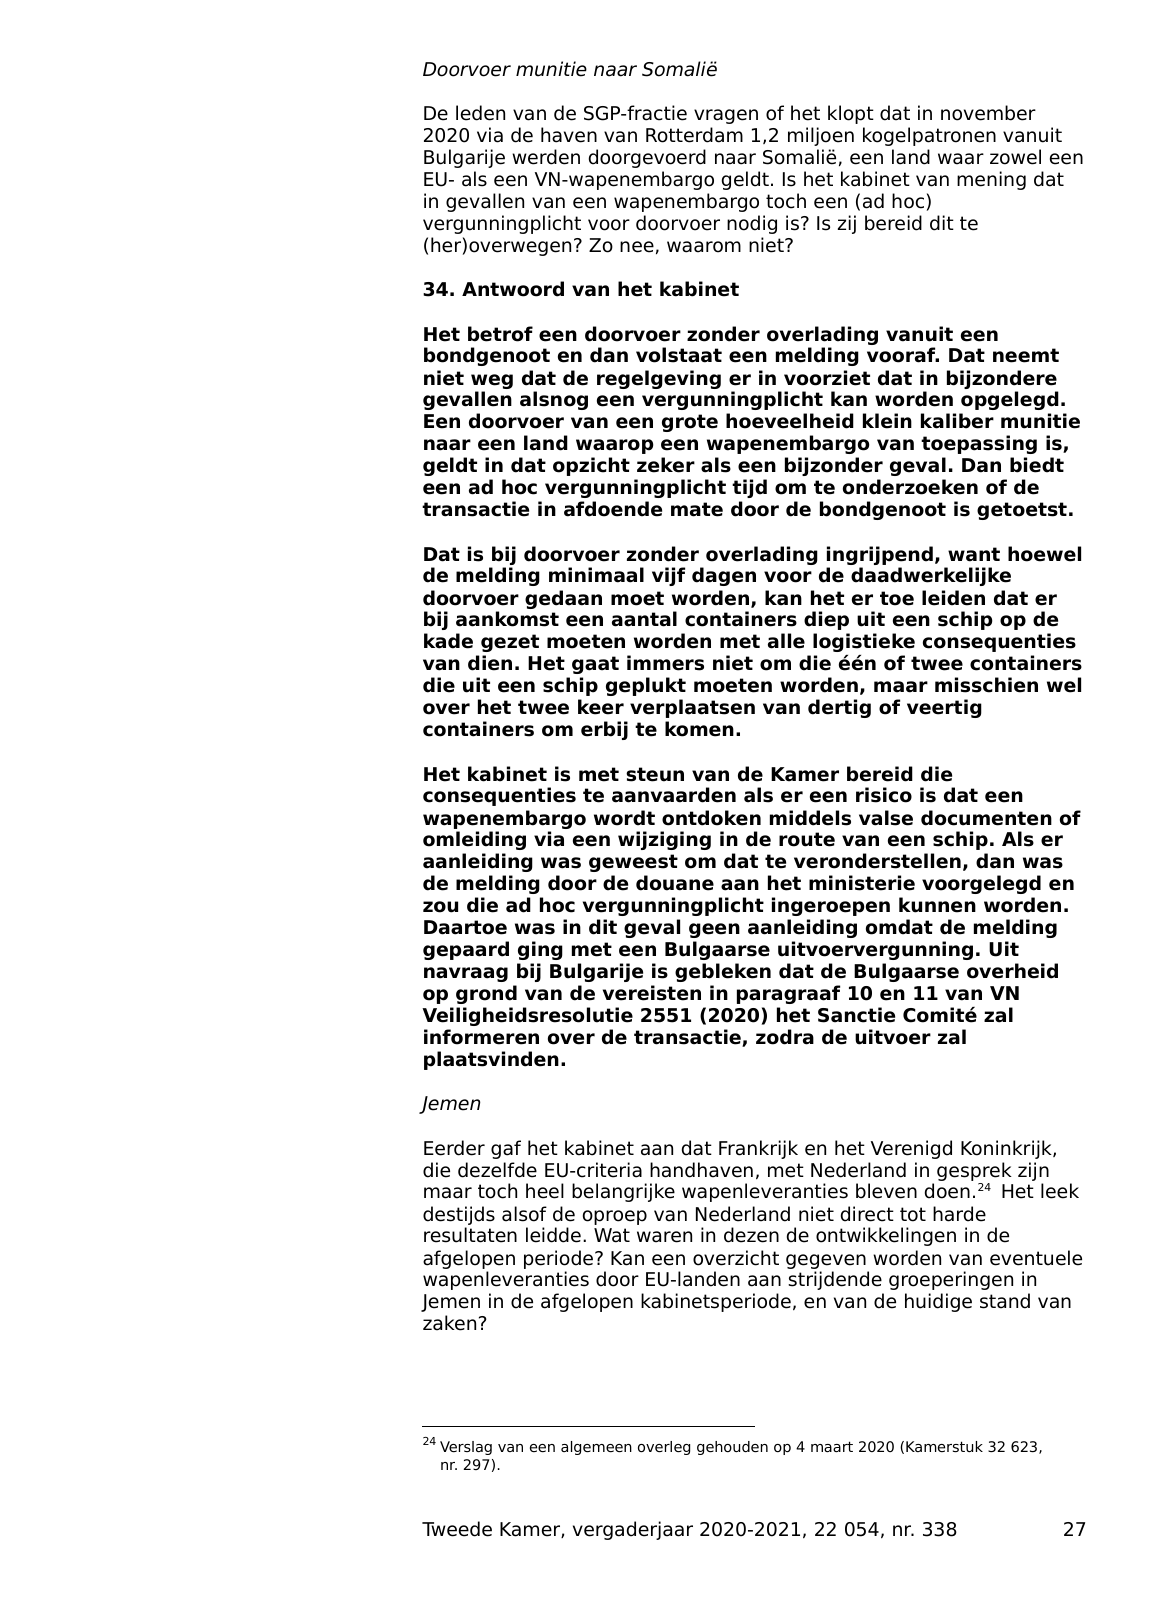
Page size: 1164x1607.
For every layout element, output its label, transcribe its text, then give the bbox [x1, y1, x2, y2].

subtitle Jemen [422, 1093, 1087, 1115]
subtitle Doorvoer munitie naar Somalië [422, 59, 1087, 81]
text Verslag van een algemeen overleg gehouden op 4 maart 2020 (Kamerstuk 32 623, nr. 297). [422, 1435, 1087, 1474]
text Het kabinet is met steun van de Kamer bereid die consequenties te aanvaarden als er een risico is dat een wapenembargo wordt ontdoken middels valse documenten of omleiding via een wijziging in de route van een schip. Als er aanleiding was geweest om dat te veronderstellen, dan was de melding door de douane aan het ministerie voorgelegd en zou die ad hoc vergunningplicht ingeroepen kunnen worden. Daartoe was in dit geval geen aanleiding omdat de melding gepaard ging met een Bulgaarse uitvoervergunning. Uit navraag bij Bulgarije is gebleken dat de Bulgaarse overheid op grond van de vereisten in paragraaf 10 en 11 van VN Veiligheidsresolutie 2551 (2020) het Sanctie Comité zal informeren over de transactie, zodra de uitvoer zal plaatsvinden. [422, 763, 1087, 1071]
text De leden van de SGP-fractie vragen of het klopt dat in november 2020 via de haven van Rotterdam 1,2 miljoen kogelpatronen vanuit Bulgarije werden doorgevoerd naar Somalië, een land waar zowel een EU- als een VN-wapenembargo geldt. Is het kabinet van mening dat in gevallen van een wapenembargo toch een (ad hoc) vergunningplicht voor doorvoer nodig is? Is zij bereid dit te (her)overwegen? Zo nee, waarom niet? [422, 103, 1087, 257]
text Eerder gaf het kabinet aan dat Frankrijk en het Verenigd Koninkrijk, die dezelfde EU-criteria handhaven, met Nederland in gesprek zijn maar toch heel belangrijke wapenleveranties bleven doen. Het leek destijds alsof de oproep van Nederland niet direct tot harde resultaten leidde. Wat waren in dezen de ontwikkelingen in de afgelopen periode? Kan een overzicht gegeven worden van eventuele wapenleveranties door EU-landen aan strijdende groeperingen in Jemen in de afgelopen kabinetsperiode, en van de huidige stand van zaken? [422, 1137, 1087, 1335]
subtitle 34. Antwoord van het kabinet [422, 279, 1087, 301]
text Dat is bij doorvoer zonder overlading ingrijpend, want hoewel de melding minimaal vijf dagen voor de daadwerkelijke doorvoer gedaan moet worden, kan het er toe leiden dat er bij aankomst een aantal containers diep uit een schip op de kade gezet moeten worden met alle logistieke consequenties van dien. Het gaat immers niet om die één of twee containers die uit een schip geplukt moeten worden, maar misschien wel over het twee keer verplaatsen van dertig of veertig containers om erbij te komen. [422, 543, 1087, 741]
text Het betrof een doorvoer zonder overlading vanuit een bondgenoot en dan volstaat een melding vooraf. Dat neemt niet weg dat de regelgeving er in voorziet dat in bijzondere gevallen alsnog een vergunningplicht kan worden opgelegd. Een doorvoer van een grote hoeveelheid klein kaliber munitie naar een land waarop een wapenembargo van toepassing is, geldt in dat opzicht zeker als een bijzonder geval. Dan biedt een ad hoc vergunningplicht tijd om te onderzoeken of de transactie in afdoende mate door de bondgenoot is getoetst. [422, 323, 1087, 521]
